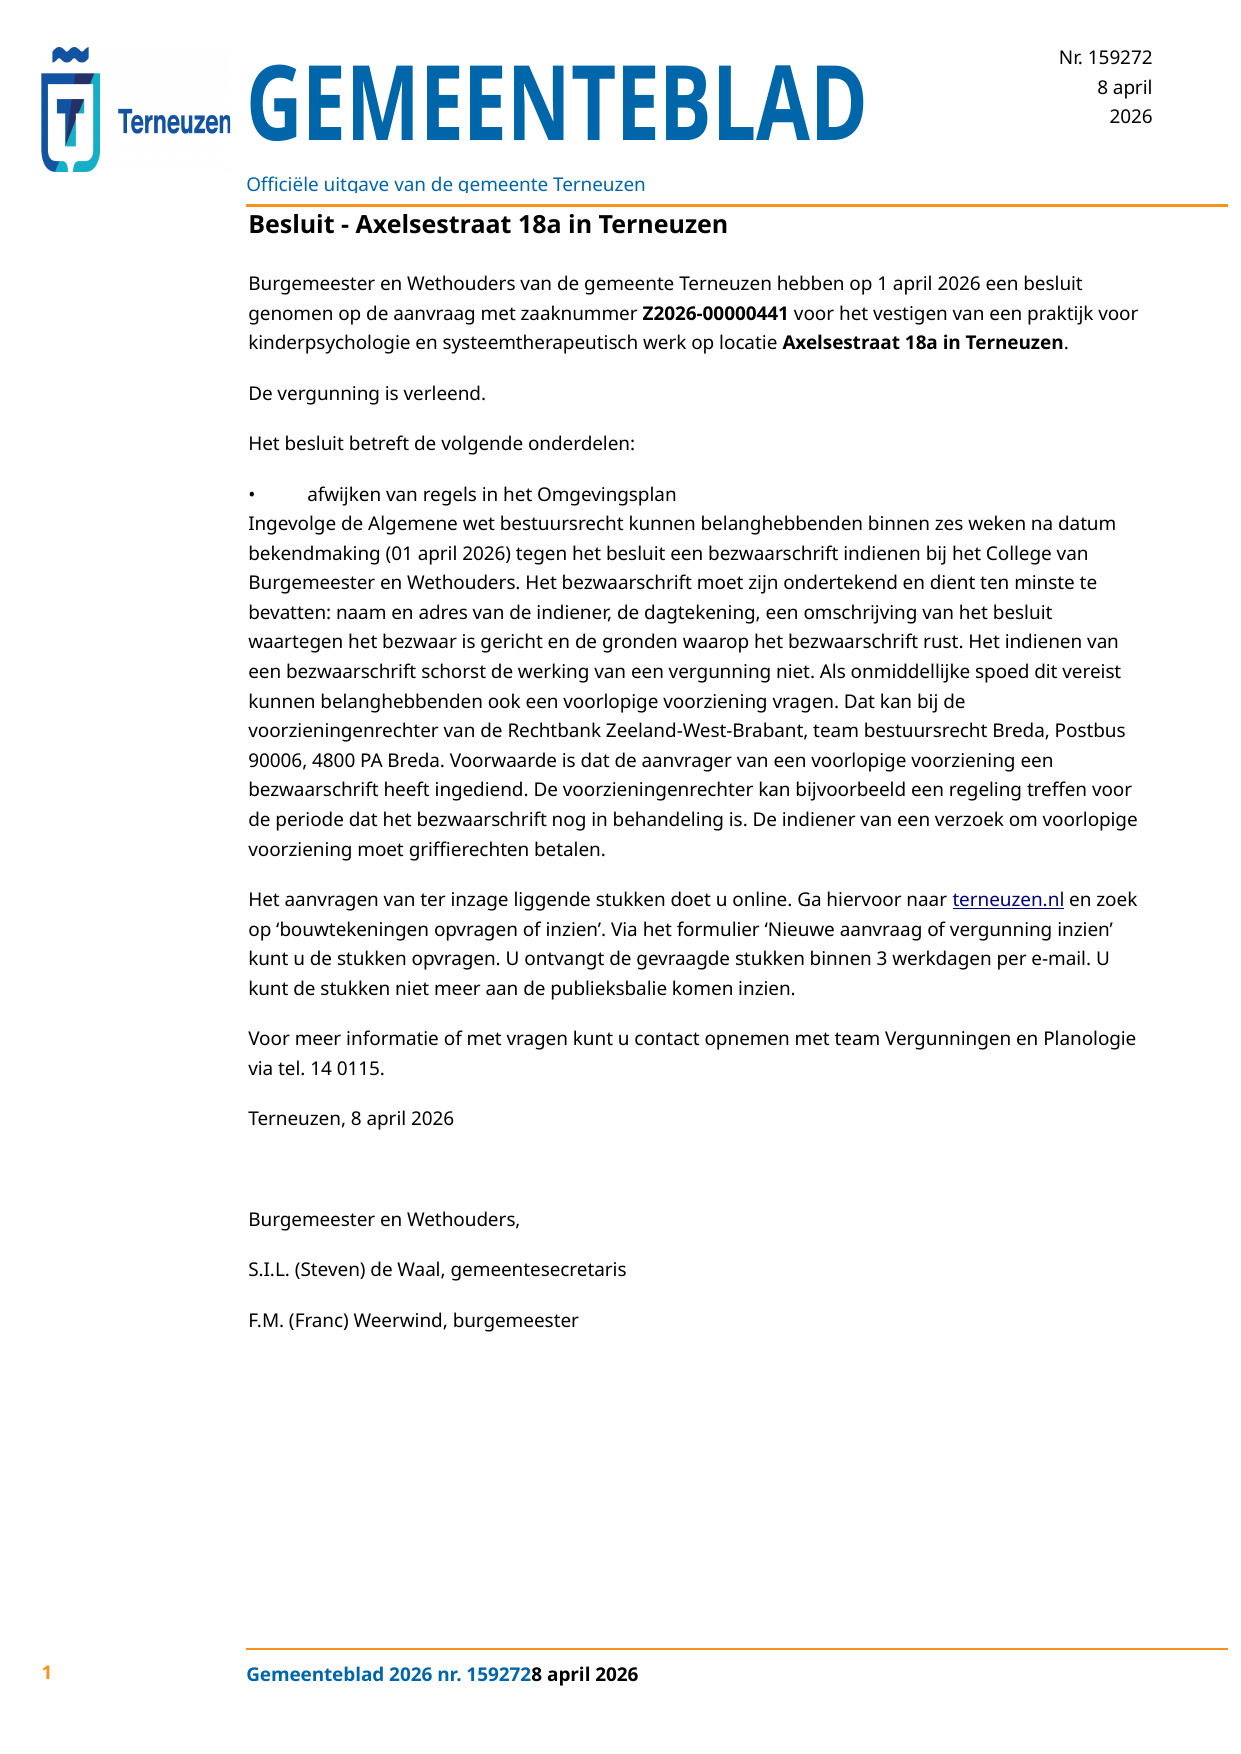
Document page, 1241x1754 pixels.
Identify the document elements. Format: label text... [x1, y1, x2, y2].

picture [41, 47, 231, 172]
text Het besluit betreft de volgende onderdelen: [248, 430, 1152, 456]
text Burgemeester en Wethouders, [248, 1206, 1152, 1232]
text Voor meer informatie of met vragen kunt u contact opnemen met team Vergunningen en Planologie via tel. 14 0115. [248, 1025, 1152, 1081]
text Burgemeester en Wethouders van de gemeente Terneuzen hebben op 1 april 2026 een besluit genomen op de aanvraag met zaaknummer Z2026-00000441 voor het vestigen van een praktijk voor kinderpsychologie en systeemtherapeutisch werk op locatie Axelsestraat 18a in Terneuzen. [248, 270, 1152, 355]
text S.I.L. (Steven) de Waal, gemeentesecretaris [248, 1257, 1152, 1282]
text De vergunning is verleend. [248, 380, 1152, 406]
text Besluit - Axelsestraat 18a in Terneuzen [248, 207, 1152, 241]
text Ingevolge de Algemene wet bestuursrecht kunnen belanghebbenden binnen zes weken na datum bekendmaking (01 april 2026) tegen het besluit een bezwaarschrift indienen bij het College van Burgemeester en Wethouders. Het bezwaarschrift moet zijn ondertekend en dient ten minste te bevatten: naam en adres van de indiener, de dagtekening, een omschrijving van het besluit waartegen het bezwaar is gericht en de gronden waarop het bezwaarschrift rust. Het indienen van een bezwaarschrift schorst de werking van een vergunning niet. Als onmiddellijke spoed dit vereist kunnen belanghebbenden ook een voorlopige voorziening vragen. Dat kan bij de voorzieningenrechter van de Rechtbank Zeeland-West-Brabant, team bestuursrecht Breda, Postbus 90006, 4800 PA Breda. Voorwaarde is dat de aanvrager van een voorlopige voorziening een bezwaarschrift heeft ingediend. De voorzieningenrechter kan bijvoorbeeld een regeling treffen voor de periode dat het bezwaarschrift nog in behandeling is. De indiener van een verzoek om voorlopige voorziening moet griffierechten betalen. [248, 510, 1152, 861]
text F.M. (Franc) Weerwind, burgemeester [248, 1307, 1152, 1333]
list afwijken van regels in het Omgevingsplan [248, 481, 1152, 506]
text Terneuzen, 8 april 2026 [248, 1105, 1152, 1131]
text Het aanvragen van ter inzage liggende stukken doet u online. Ga hiervoor naar terneuzen.nl en zoek op ‘bouwtekeningen opvragen of inzien’. Via het formulier ‘Nieuwe aanvraag of vergunning inzien’ kunt u de stukken opvragen. U ontvangt de gevraagde stukken binnen 3 werkdagen per e-mail. U kunt de stukken niet meer aan de publieksbalie komen inzien. [248, 886, 1152, 1001]
